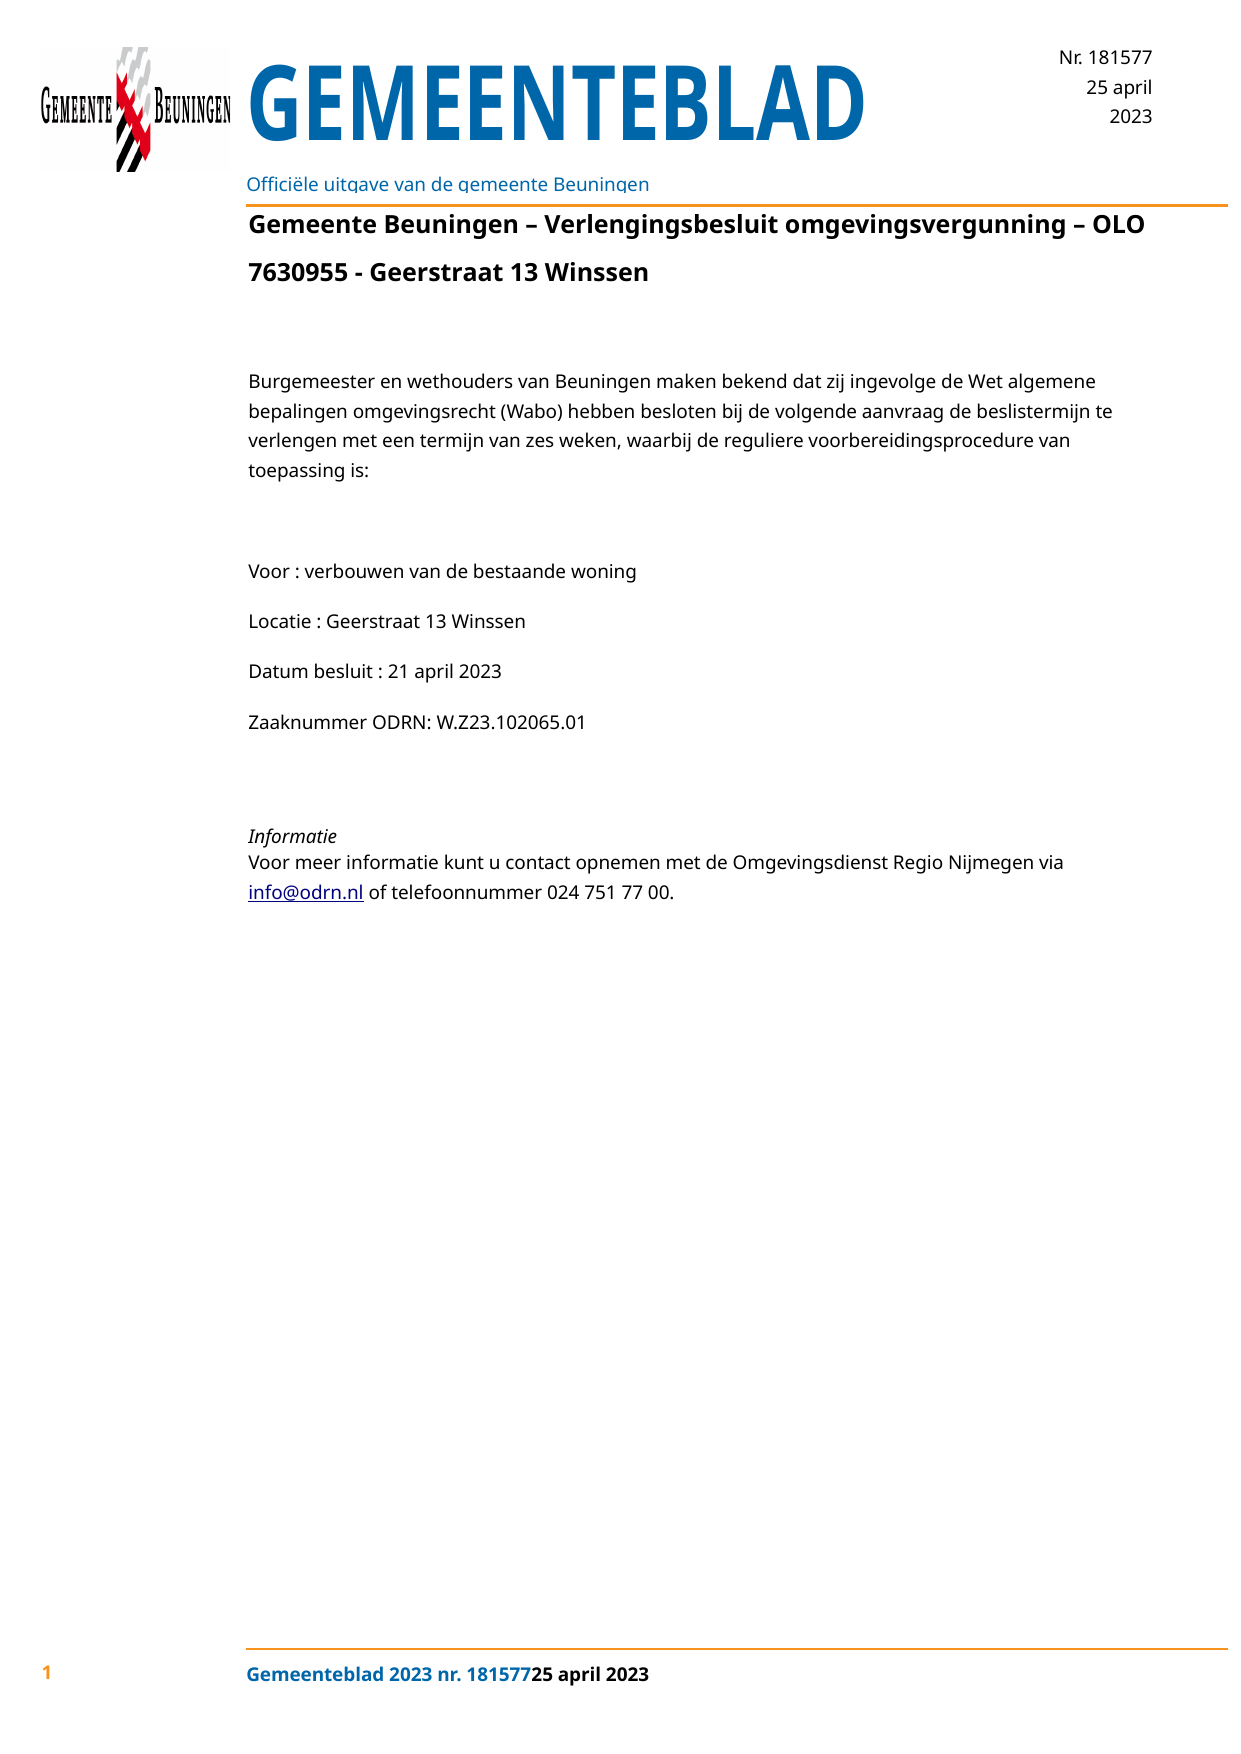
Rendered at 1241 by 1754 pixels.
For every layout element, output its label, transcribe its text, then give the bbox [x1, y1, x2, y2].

text Gemeente Beuningen – Verlengingsbesluit omgevingsvergunning – OLO 7630955 - Geerstraat 13 Winssen [248, 207, 1152, 288]
picture [41, 47, 231, 172]
text Locatie : Geerstraat 13 Winssen [248, 608, 1152, 634]
text Burgemeester en wethouders van Beuningen maken bekend dat zij ingevolge de Wet algemene bepalingen omgevingsrecht (Wabo) hebben besloten bij de volgende aanvraag de beslistermijn te verlengen met een termijn van zes weken, waarbij de reguliere voorbereidingsprocedure van toepassing is: [248, 368, 1152, 483]
text Voor : verbouwen van de bestaande woning [248, 558, 1152, 584]
text Voor meer informatie kunt u contact opnemen met de Omgevingsdienst Regio Nijmegen via info@odrn.nl of telefoonnummer 024 751 77 00. [248, 849, 1152, 904]
text Datum besluit : 21 april 2023 [248, 659, 1152, 684]
text Zaaknummer ODRN: W.Z23.102065.01 [248, 709, 1152, 735]
text Informatie [248, 823, 1152, 849]
